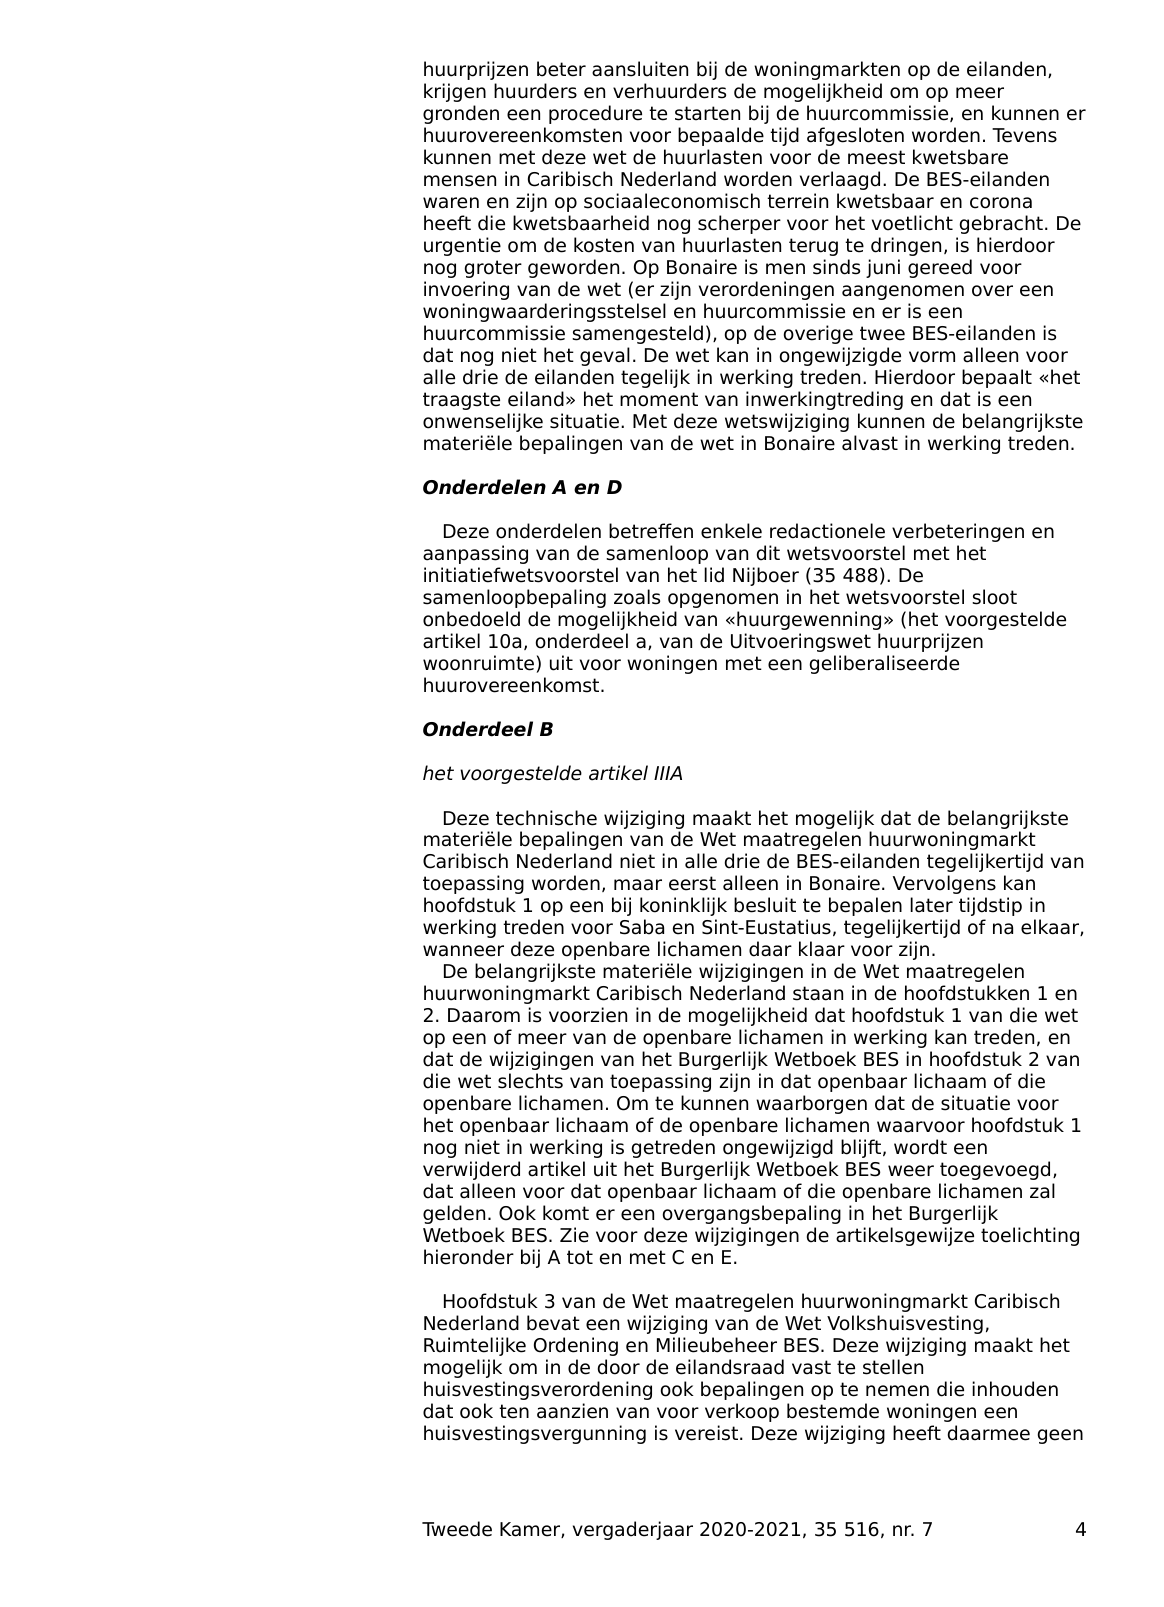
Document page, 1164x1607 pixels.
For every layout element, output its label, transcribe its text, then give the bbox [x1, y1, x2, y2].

text Deze onderdelen betreffen enkele redactionele verbeteringen en aanpassing van de samenloop van dit wetsvoorstel met het initiatiefwetsvoorstel van het lid Nijboer (35 488). De samenloopbepaling zoals opgenomen in het wetsvoorstel sloot onbedoeld de mogelijkheid van «huurgewenning» (het voorgestelde artikel 10a, onderdeel a, van de Uitvoeringswet huurprijzen woonruimte) uit voor woningen met een geliberaliseerde huurovereenkomst. [422, 521, 1087, 697]
text Hoofdstuk 3 van de Wet maatregelen huurwoningmarkt Caribisch Nederland bevat een wijziging van de Wet Volkshuisvesting, Ruimtelijke Ordening en Milieubeheer BES. Deze wijziging maakt het mogelijk om in de door de eilandsraad vast te stellen huisvestingsverordening ook bepalingen op te nemen die inhouden dat ook ten aanzien van voor verkoop bestemde woningen een huisvestingsvergunning is vereist. Deze wijziging heeft daarmee geen [422, 1291, 1087, 1445]
subtitle Onderdelen A en D [422, 477, 1087, 499]
text Deze technische wijziging maakt het mogelijk dat de belangrijkste materiële bepalingen van de Wet maatregelen huurwoningmarkt Caribisch Nederland niet in alle drie de BES-eilanden tegelijkertijd van toepassing worden, maar eerst alleen in Bonaire. Vervolgens kan hoofdstuk 1 op een bij koninklijk besluit te bepalen later tijdstip in werking treden voor Saba en Sint-Eustatius, tegelijkertijd of na elkaar, wanneer deze openbare lichamen daar klaar voor zijn. [422, 807, 1087, 961]
subtitle het voorgestelde artikel IIIA [422, 763, 1087, 785]
text De belangrijkste materiële wijzigingen in de Wet maatregelen huurwoningmarkt Caribisch Nederland staan in de hoofdstukken 1 en 2. Daarom is voorzien in de mogelijkheid dat hoofdstuk 1 van die wet op een of meer van de openbare lichamen in werking kan treden, en dat de wijzigingen van het Burgerlijk Wetboek BES in hoofdstuk 2 van die wet slechts van toepassing zijn in dat openbaar lichaam of die openbare lichamen. Om te kunnen waarborgen dat de situatie voor het openbaar lichaam of de openbare lichamen waarvoor hoofdstuk 1 nog niet in werking is getreden ongewijzigd blijft, wordt een verwijderd artikel uit het Burgerlijk Wetboek BES weer toegevoegd, dat alleen voor dat openbaar lichaam of die openbare lichamen zal gelden. Ook komt er een overgangsbepaling in het Burgerlijk Wetboek BES. Zie voor deze wijzigingen de artikelsgewijze toelichting hieronder bij A tot en met C en E. [422, 961, 1087, 1269]
text huurprijzen beter aansluiten bij de woningmarkten op de eilanden, krijgen huurders en verhuurders de mogelijkheid om op meer gronden een procedure te starten bij de huurcommissie, en kunnen er huurovereenkomsten voor bepaalde tijd afgesloten worden. Tevens kunnen met deze wet de huurlasten voor de meest kwetsbare mensen in Caribisch Nederland worden verlaagd. De BES-eilanden waren en zijn op sociaaleconomisch terrein kwetsbaar en corona heeft die kwetsbaarheid nog scherper voor het voetlicht gebracht. De urgentie om de kosten van huurlasten terug te dringen, is hierdoor nog groter geworden. Op Bonaire is men sinds juni gereed voor invoering van de wet (er zijn verordeningen aangenomen over een woningwaarderingsstelsel en huurcommissie en er is een huurcommissie samengesteld), op de overige twee BES-eilanden is dat nog niet het geval. De wet kan in ongewijzigde vorm alleen voor alle drie de eilanden tegelijk in werking treden. Hierdoor bepaalt «het traagste eiland» het moment van inwerkingtreding en dat is een onwenselijke situatie. Met deze wetswijziging kunnen de belangrijkste materiële bepalingen van de wet in Bonaire alvast in werking treden. [422, 59, 1087, 455]
subtitle Onderdeel B [422, 719, 1087, 741]
